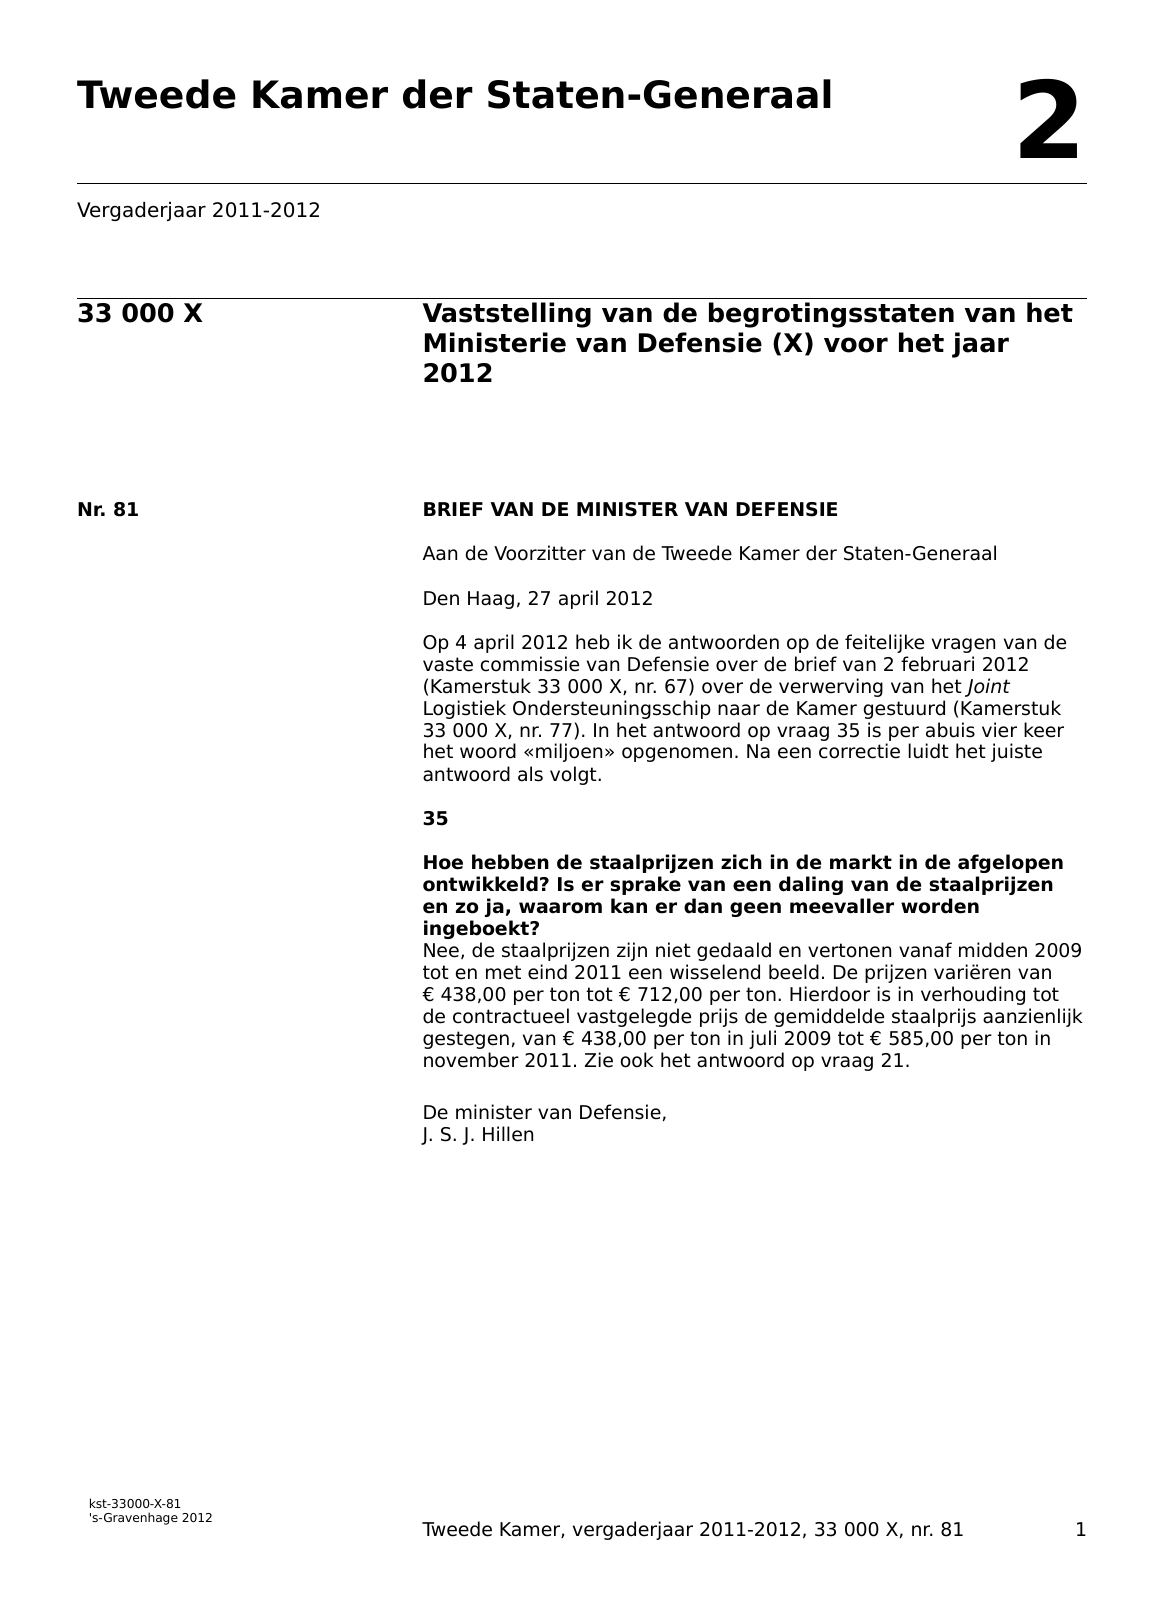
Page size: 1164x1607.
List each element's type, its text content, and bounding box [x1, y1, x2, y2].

subtitle 35 [422, 808, 1087, 829]
table_header Tweede Kamer der Staten-Generaal [77, 59, 886, 183]
text De minister van Defensie, J. S. J. Hillen [422, 1102, 1087, 1146]
table_header 2 [886, 59, 1087, 183]
text kst-33000-X-81 [88, 1497, 323, 1511]
subtitle 33 000 X Vaststelling van de begrotingsstaten van het Ministerie van Defensie (X) voor het jaar 2012 [77, 299, 1087, 388]
text 's-Gravenhage 2012 [88, 1511, 323, 1525]
text Op 4 april 2012 heb ik de antwoorden op de feitelijke vragen van de vaste commissie van Defensie over de brief van 2 februari 2012 (Kamerstuk 33 000 X, nr. 67) over de verwerving van het Joint Logistiek Ondersteuningsschip naar de Kamer gestuurd (Kamerstuk 33 000 X, nr. 77). In het antwoord op vraag 35 is per abuis vier keer het woord «miljoen» opgenomen. Na een correctie luidt het juiste antwoord als volgt. [422, 632, 1087, 785]
table_cell Vergaderjaar 2011-2012 [77, 184, 1087, 298]
subtitle Nr. 81 BRIEF VAN DE MINISTER VAN DEFENSIE [77, 499, 1087, 521]
text Den Haag, 27 april 2012 [422, 587, 1087, 609]
text Nee, de staalprijzen zijn niet gedaald en vertonen vanaf midden 2009 tot en met eind 2011 een wisselend beeld. De prijzen variëren van € 438,00 per ton tot € 712,00 per ton. Hierdoor is in verhouding tot de contractueel vastgelegde prijs de gemiddelde staalprijs aanzienlijk gestegen, van € 438,00 per ton in juli 2009 tot € 585,00 per ton in november 2011. Zie ook het antwoord op vraag 21. [422, 940, 1087, 1072]
text Hoe hebben de staalprijzen zich in de markt in de afgelopen ontwikkeld? Is er sprake van een daling van de staalprijzen en zo ja, waarom kan er dan geen meevaller worden ingeboekt? [422, 852, 1087, 940]
text Aan de Voorzitter van de Tweede Kamer der Staten-Generaal [422, 543, 1087, 565]
